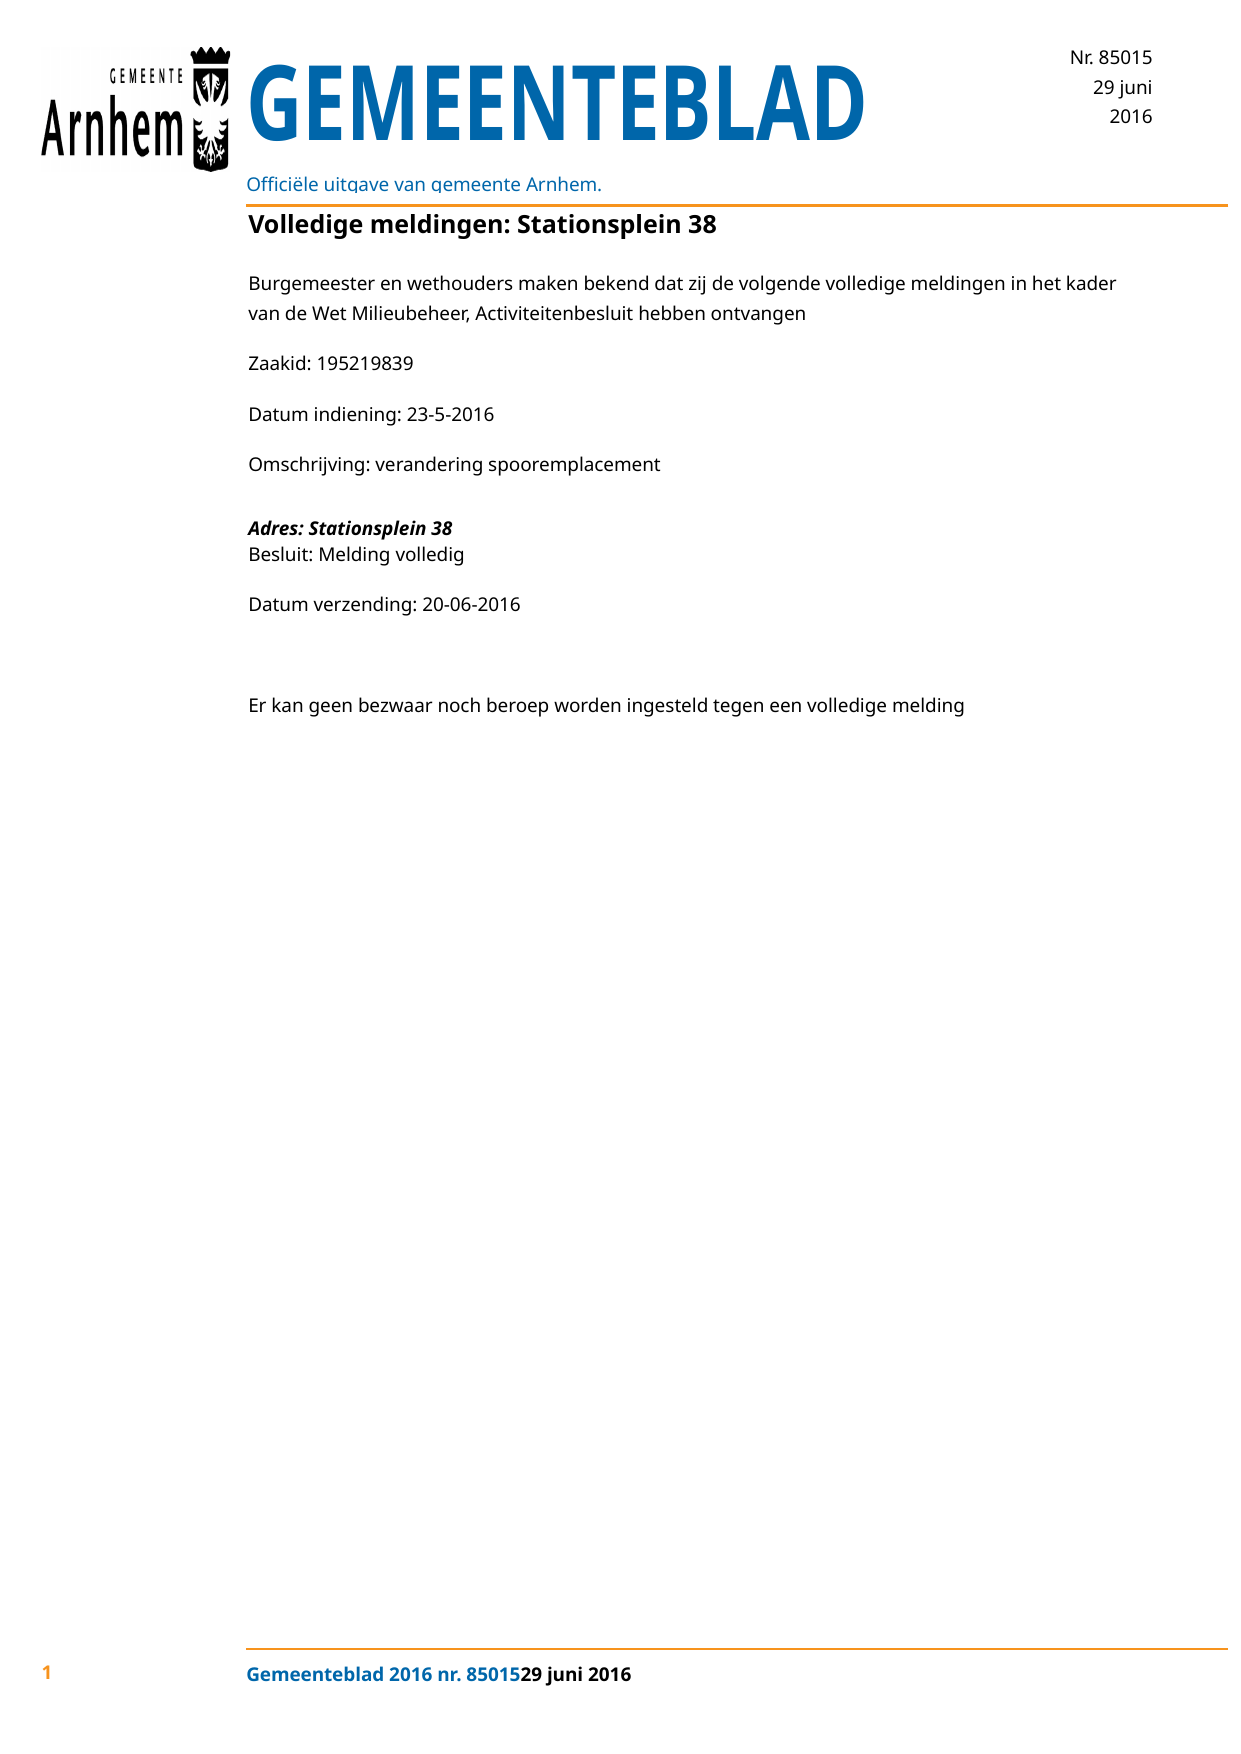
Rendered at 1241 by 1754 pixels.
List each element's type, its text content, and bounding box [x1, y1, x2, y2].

text Volledige meldingen: Stationsplein 38 [248, 207, 1152, 241]
text Er kan geen bezwaar noch beroep worden ingesteld tegen een volledige melding [248, 692, 1152, 718]
text Zaakid: 195219839 [248, 350, 1152, 376]
text Omschrijving: verandering spooremplacement [248, 451, 1152, 477]
text Datum indiening: 23-5-2016 [248, 401, 1152, 426]
text Burgemeester en wethouders maken bekend dat zij de volgende volledige meldingen in het kader van de Wet Milieubeheer, Activiteitenbesluit hebben ontvangen [248, 270, 1152, 326]
text Adres: Stationsplein 38 [248, 515, 1152, 541]
picture [41, 47, 231, 172]
text Datum verzending: 20-06-2016 [248, 591, 1152, 617]
text Besluit: Melding volledig [248, 541, 1152, 567]
